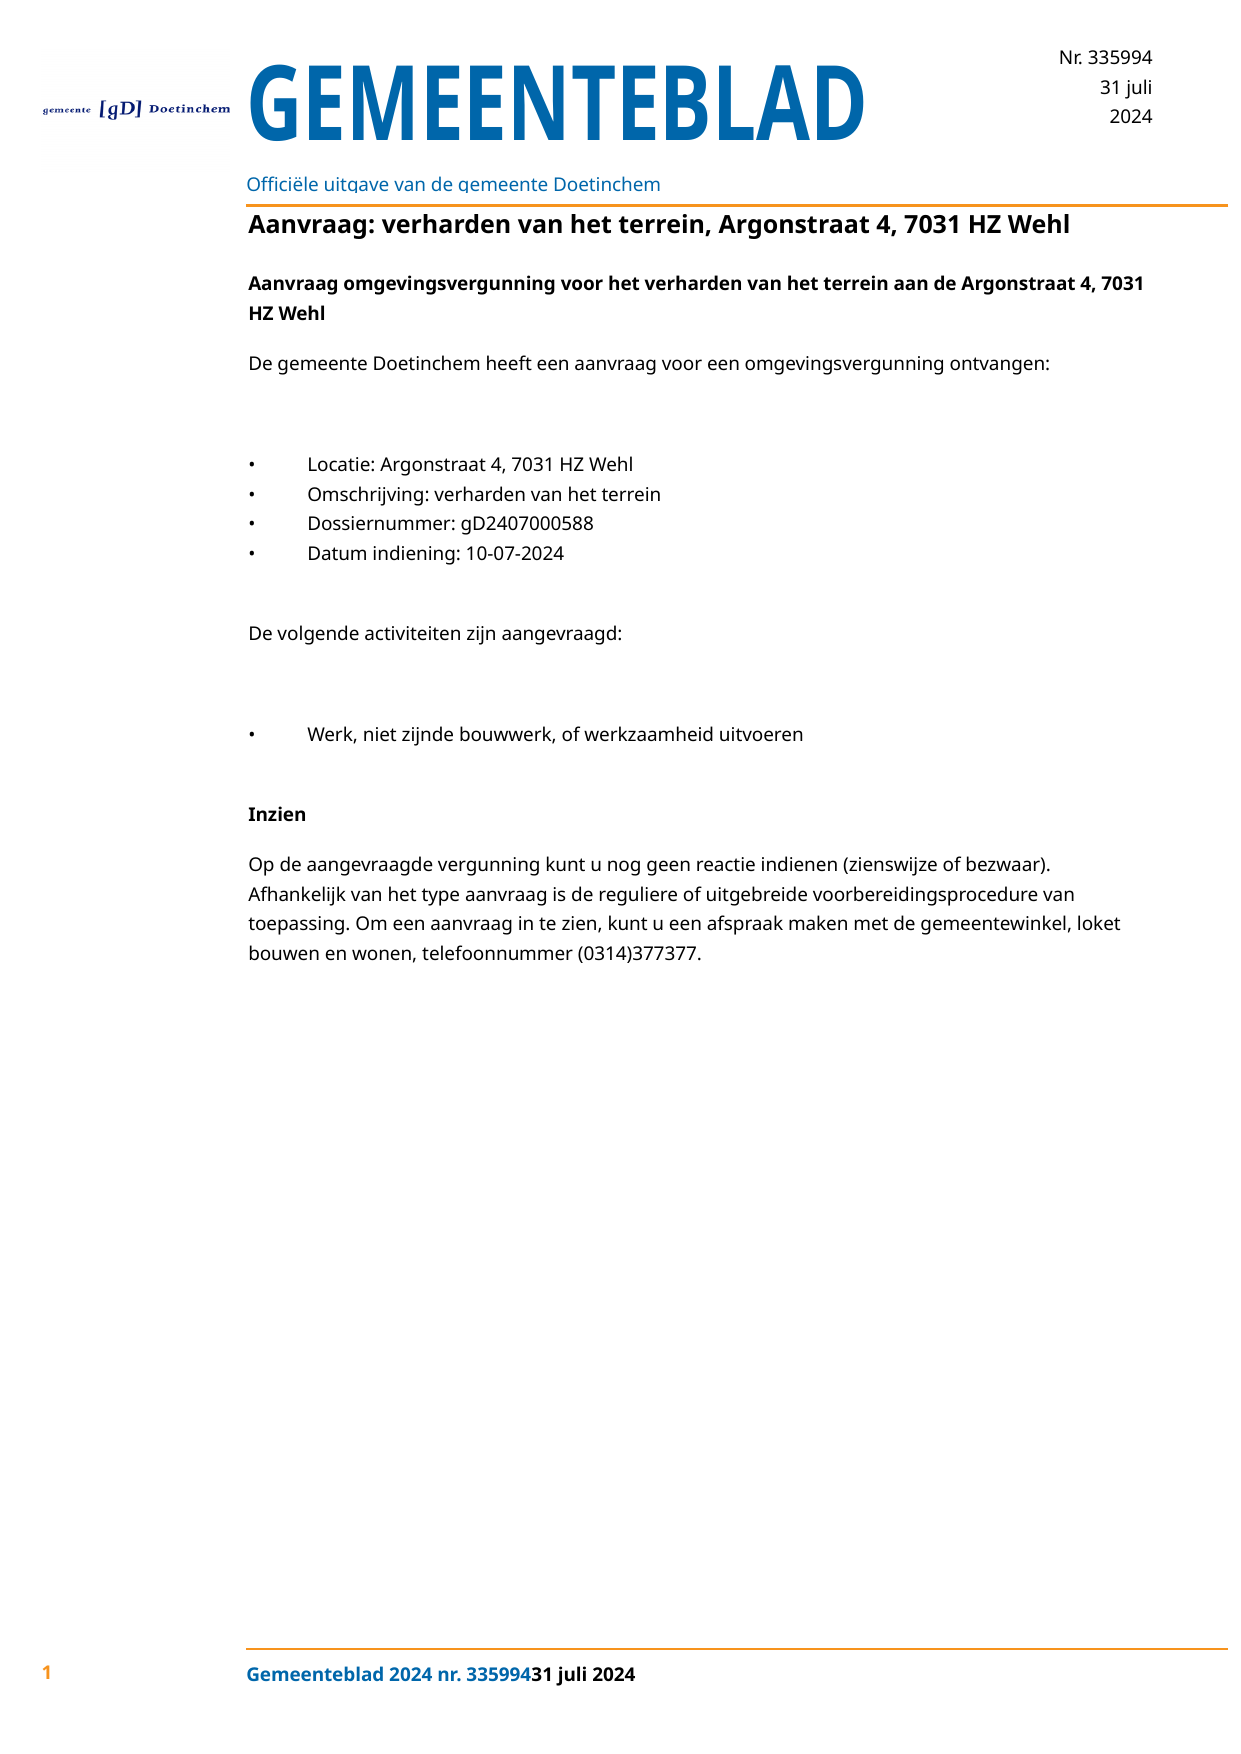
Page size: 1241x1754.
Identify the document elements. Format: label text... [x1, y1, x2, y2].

list Omschrijving: verharden van het terrein [248, 481, 1152, 506]
text Aanvraag omgevingsvergunning voor het verharden van het terrein aan de Argonstraat 4, 7031 HZ Wehl [248, 270, 1152, 326]
list Dossiernummer: gD2407000588 [248, 510, 1152, 536]
text Inzien [248, 801, 1152, 826]
text De gemeente Doetinchem heeft een aanvraag voor een omgevingsvergunning ontvangen: [248, 350, 1152, 376]
text Op de aangevraagde vergunning kunt u nog geen reactie indienen (zienswijze of bezwaar). Afhankelijk van het type aanvraag is de reguliere of uitgebreide voorbereidingsprocedure van toepassing. Om een aanvraag in te zien, kunt u een afspraak maken met de gemeentewinkel, loket bouwen en wonen, telefoonnummer (0314)377377. [248, 851, 1152, 966]
picture [41, 47, 231, 172]
list Werk, niet zijnde bouwwerk, of werkzaamheid uitvoeren [248, 721, 1152, 746]
list Locatie: Argonstraat 4, 7031 HZ Wehl [248, 451, 1152, 477]
text De volgende activiteiten zijn aangevraagd: [248, 620, 1152, 646]
list Datum indiening: 10-07-2024 [248, 540, 1152, 566]
text Aanvraag: verharden van het terrein, Argonstraat 4, 7031 HZ Wehl [248, 207, 1152, 241]
